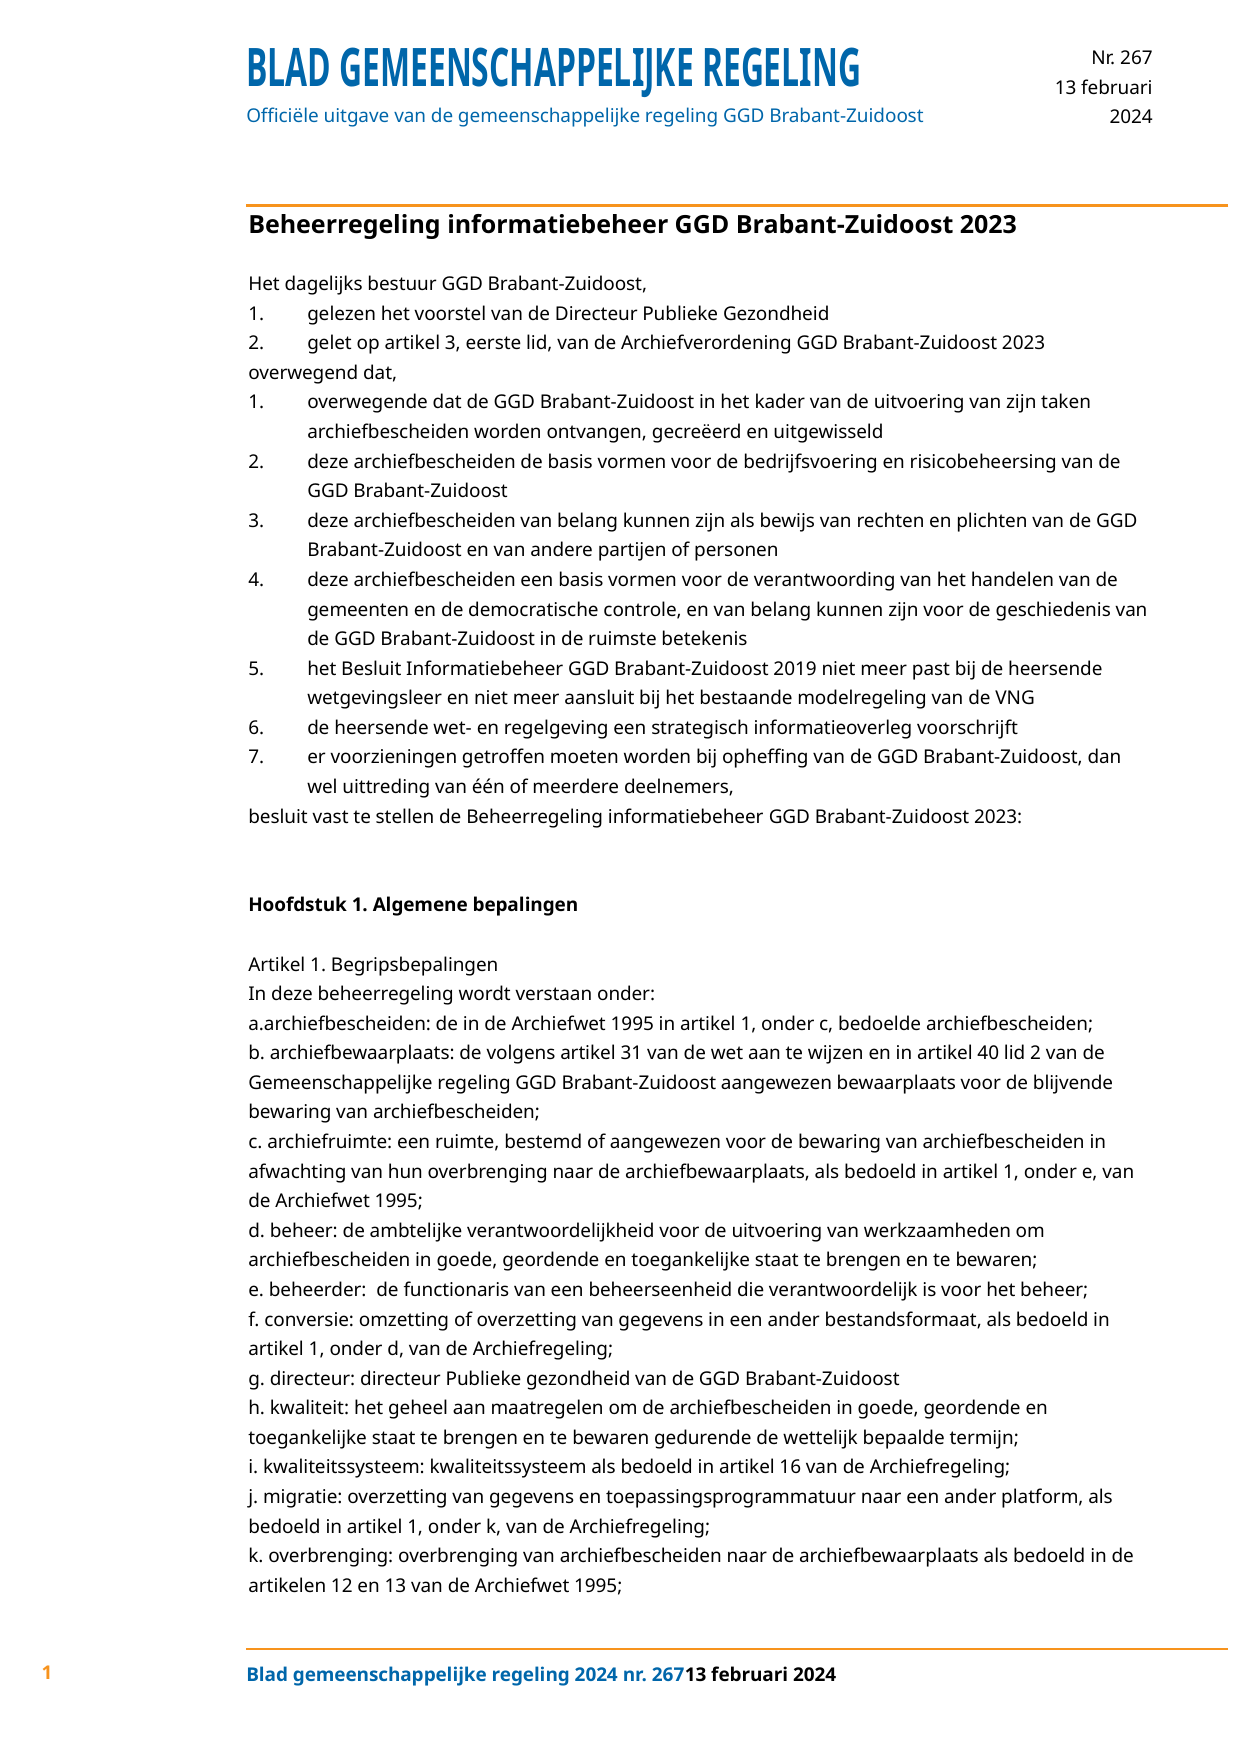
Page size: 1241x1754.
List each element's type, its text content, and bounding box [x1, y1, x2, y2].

list gelet op artikel 3, eerste lid, van de Archiefverordening GGD Brabant-Zuidoost 2023 [248, 329, 1152, 355]
list de heersende wet- en regelgeving een strategisch informatieoverleg voorschrijft [248, 714, 1152, 740]
list gelezen het voorstel van de Directeur Publieke Gezondheid [248, 300, 1152, 326]
list er voorzieningen getroffen moeten worden bij opheffing van de GGD Brabant-Zuidoost, dan wel uittreding van één of meerdere deelnemers, [248, 744, 1152, 799]
list overwegende dat de GGD Brabant-Zuidoost in het kader van de uitvoering van zijn taken archiefbescheiden worden ontvangen, gecreëerd en uitgewisseld [248, 389, 1152, 444]
text c. archiefruimte: een ruimte, bestemd of aangewezen voor de bewaring van archiefbescheiden in afwachting van hun overbrenging naar de archiefbewaarplaats, als bedoeld in artikel 1, onder e, van de Archiefwet 1995; [248, 1128, 1152, 1213]
text Beheerregeling informatiebeheer GGD Brabant-Zuidoost 2023 [248, 207, 1152, 241]
text a.archiefbescheiden: de in de Archiefwet 1995 in artikel 1, onder c, bedoelde archiefbescheiden; [248, 1010, 1152, 1036]
text e. beheerder: de functionaris van een beheerseenheid die verantwoordelijk is voor het beheer; [248, 1276, 1152, 1302]
text j. migratie: overzetting van gegevens en toepassingsprogrammatuur naar een ander platform, als bedoeld in artikel 1, onder k, van de Archiefregeling; [248, 1483, 1152, 1538]
text k. overbrenging: overbrenging van archiefbescheiden naar de archiefbewaarplaats als bedoeld in de artikelen 12 en 13 van de Archiefwet 1995; [248, 1542, 1152, 1598]
list het Besluit Informatiebeheer GGD Brabant-Zuidoost 2019 niet meer past bij de heersende wetgevingsleer en niet meer aansluit bij het bestaande modelregeling van de VNG [248, 655, 1152, 710]
text In deze beheerregeling wordt verstaan onder: [248, 980, 1152, 1006]
text overwegend dat, [248, 359, 1152, 385]
text Het dagelijks bestuur GGD Brabant-Zuidoost, [248, 270, 1152, 296]
text Artikel 1. Begripsbepalingen [248, 951, 1152, 976]
text besluit vast te stellen de Beheerregeling informatiebeheer GGD Brabant-Zuidoost 2023: [248, 803, 1152, 828]
list deze archiefbescheiden de basis vormen voor de bedrijfsvoering en risicobeheersing van de GGD Brabant-Zuidoost [248, 448, 1152, 503]
text b. archiefbewaarplaats: de volgens artikel 31 van de wet aan te wijzen en in artikel 40 lid 2 van de Gemeenschappelijke regeling GGD Brabant-Zuidoost aangewezen bewaarplaats voor de blijvende bewaring van archiefbescheiden; [248, 1039, 1152, 1124]
text Hoofdstuk 1. Algemene bepalingen [248, 892, 1152, 917]
text h. kwaliteit: het geheel aan maatregelen om de archiefbescheiden in goede, geordende en toegankelijke staat te brengen en te bewaren gedurende de wettelijk bepaalde termijn; [248, 1394, 1152, 1450]
list deze archiefbescheiden een basis vormen voor de verantwoording van het handelen van de gemeenten en de democratische controle, en van belang kunnen zijn voor de geschiedenis van de GGD Brabant-Zuidoost in de ruimste betekenis [248, 566, 1152, 651]
text d. beheer: de ambtelijke verantwoordelijkheid voor de uitvoering van werkzaamheden om archiefbescheiden in goede, geordende en toegankelijke staat te brengen en te bewaren; [248, 1217, 1152, 1272]
text i. kwaliteitssysteem: kwaliteitssysteem als bedoeld in artikel 16 van de Archiefregeling; [248, 1454, 1152, 1479]
text f. conversie: omzetting of overzetting van gegevens in een ander bestandsformaat, als bedoeld in artikel 1, onder d, van de Archiefregeling; [248, 1306, 1152, 1361]
list deze archiefbescheiden van belang kunnen zijn als bewijs van rechten en plichten van de GGD Brabant-Zuidoost en van andere partijen of personen [248, 507, 1152, 562]
text g. directeur: directeur Publieke gezondheid van de GGD Brabant-Zuidoost [248, 1365, 1152, 1391]
picture [41, 47, 231, 172]
